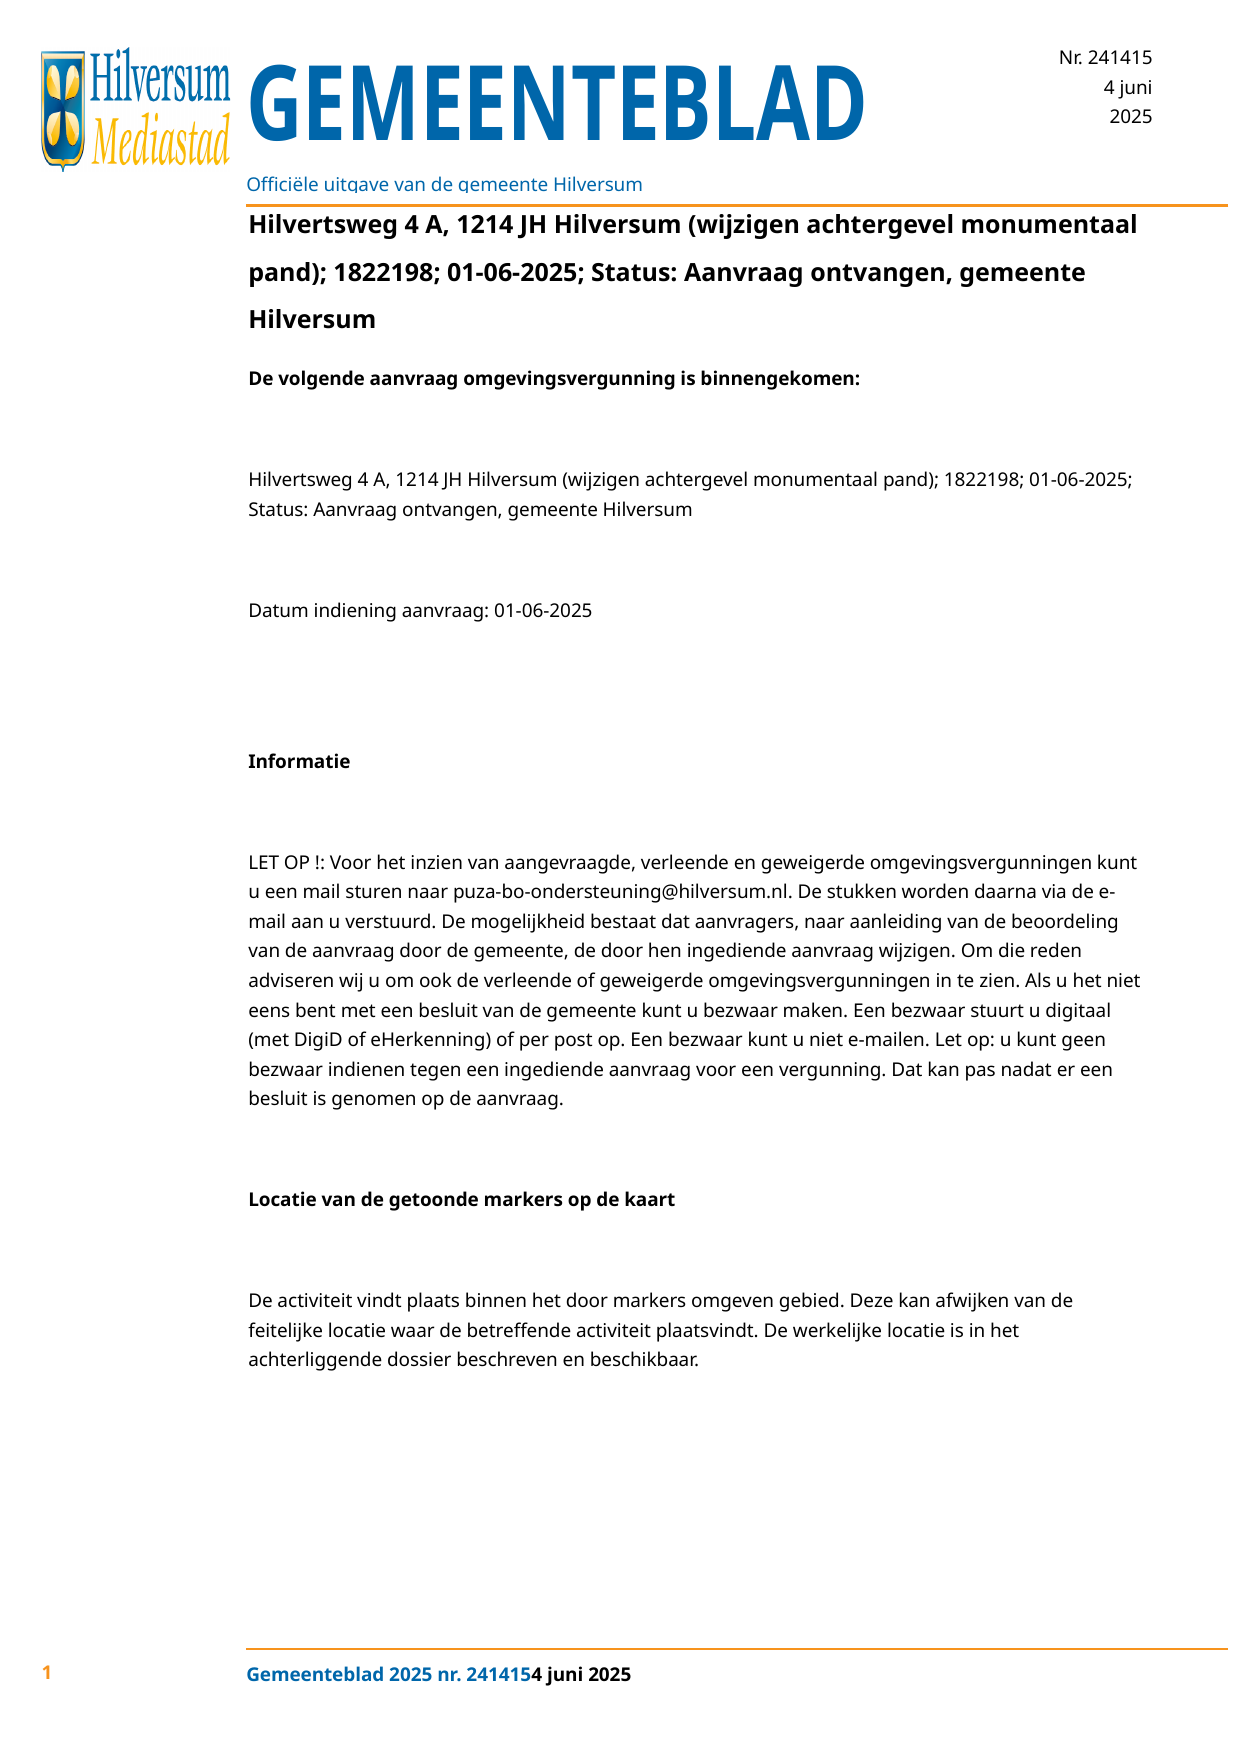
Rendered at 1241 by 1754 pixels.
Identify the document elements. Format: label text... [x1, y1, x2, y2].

text Datum indiening aanvraag: 01-06-2025 [248, 597, 1152, 622]
text De volgende aanvraag omgevingsvergunning is binnengekomen: [248, 366, 1152, 391]
text De activiteit vindt plaats binnen het door markers omgeven gebied. Deze kan afwijken van de feitelijke locatie waar de betreffende activiteit plaatsvindt. De werkelijke locatie is in het achterliggende dossier beschreven en beschikbaar. [248, 1287, 1152, 1372]
text Hilvertsweg 4 A, 1214 JH Hilversum (wijzigen achtergevel monumentaal pand); 1822198; 01-06-2025; Status: Aanvraag ontvangen, gemeente Hilversum [248, 466, 1152, 522]
text Locatie van de getoonde markers op de kaart [248, 1186, 1152, 1212]
picture [41, 47, 231, 172]
text Informatie [248, 748, 1152, 774]
text Hilvertsweg 4 A, 1214 JH Hilversum (wijzigen achtergevel monumentaal pand); 1822198; 01-06-2025; Status: Aanvraag ontvangen, gemeente Hilversum [248, 207, 1152, 336]
text LET OP !: Voor het inzien van aangevraagde, verleende en geweigerde omgevingsvergunningen kunt u een mail sturen naar puza-bo-ondersteuning@hilversum.nl. De stukken worden daarna via de e-mail aan u verstuurd. De mogelijkheid bestaat dat aanvragers, naar aanleiding van de beoordeling van de aanvraag door de gemeente, de door hen ingediende aanvraag wijzigen. Om die reden adviseren wij u om ook de verleende of geweigerde omgevingsvergunningen in te zien. Als u het niet eens bent met een besluit van de gemeente kunt u bezwaar maken. Een bezwaar stuurt u digitaal (met DigiD of eHerkenning) of per post op. Een bezwaar kunt u niet e-mailen. Let op: u kunt geen bezwaar indienen tegen een ingediende aanvraag voor een vergunning. Dat kan pas nadat er een besluit is genomen op de aanvraag. [248, 849, 1152, 1111]
